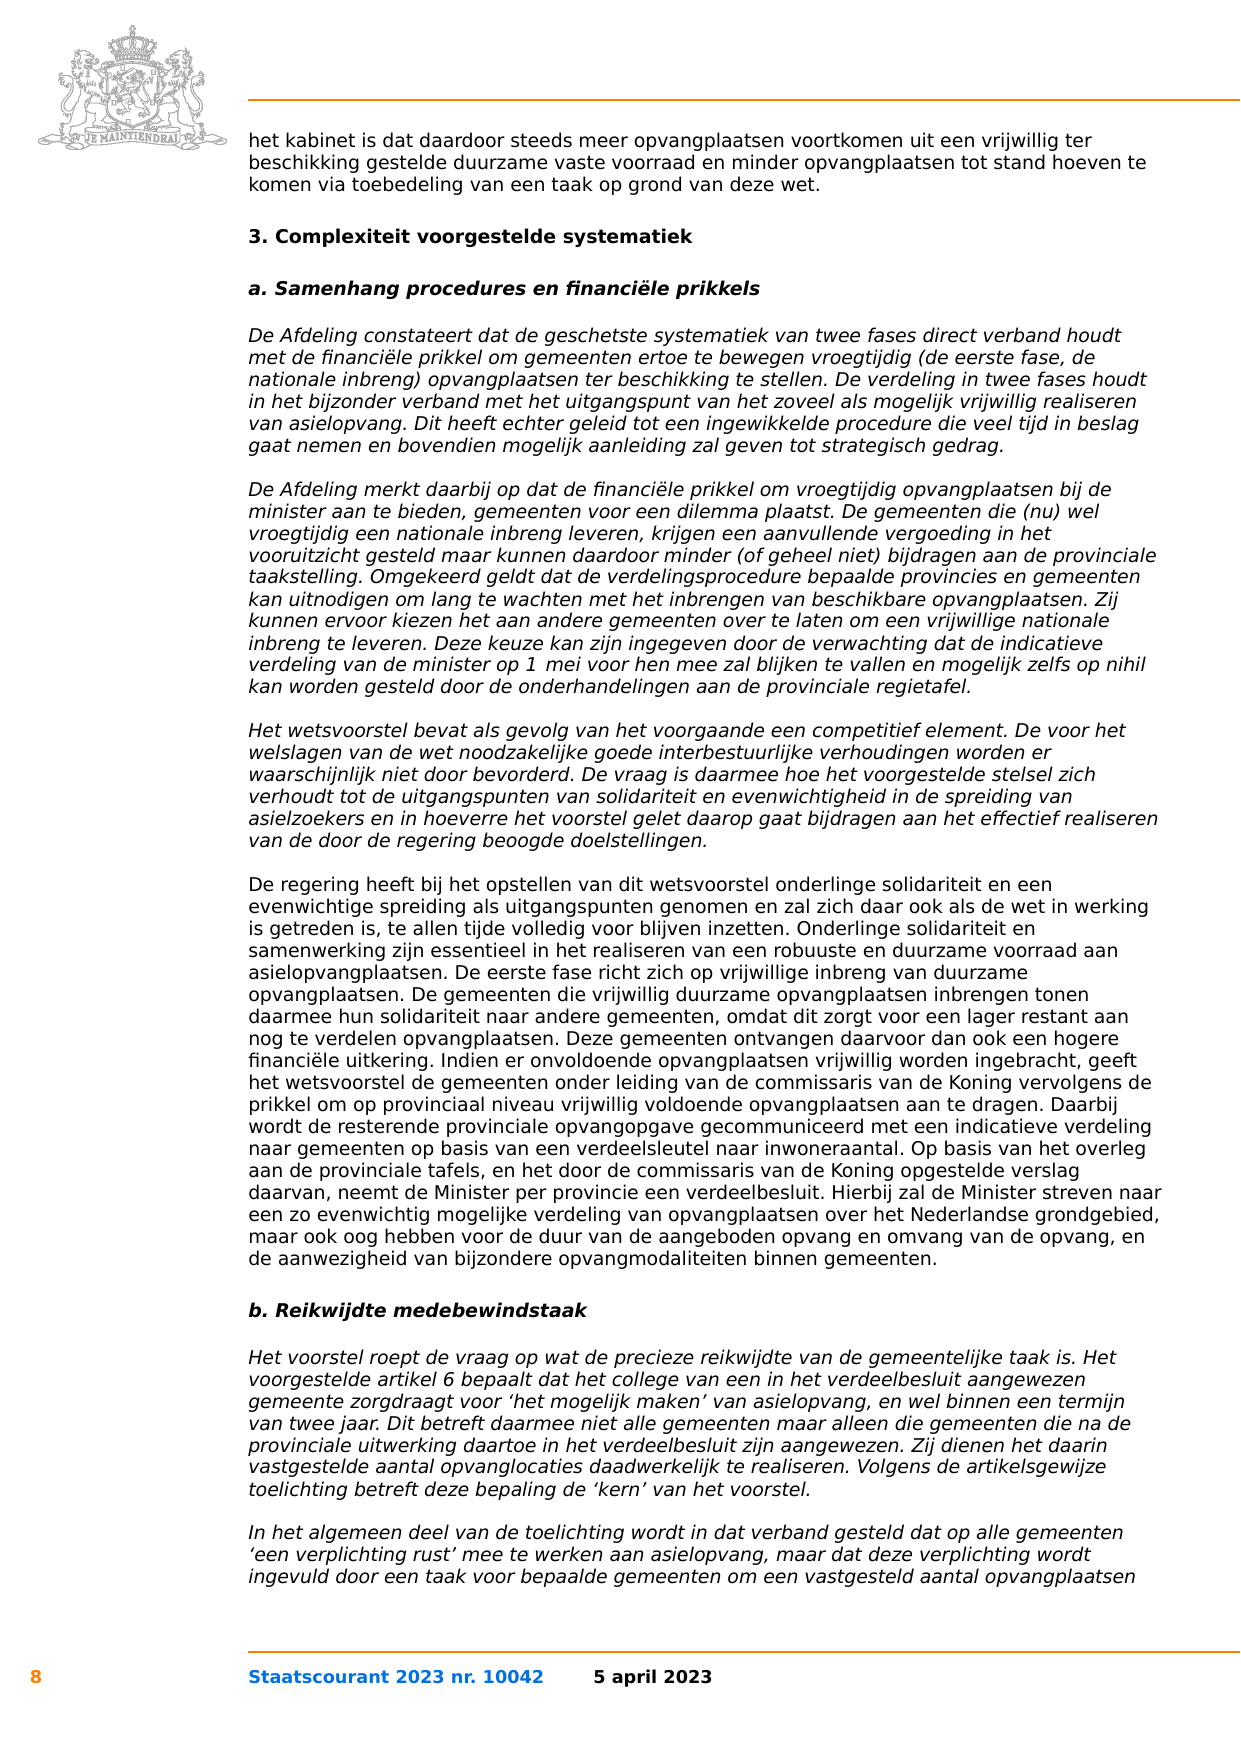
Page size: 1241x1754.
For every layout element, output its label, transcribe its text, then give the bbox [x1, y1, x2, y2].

text In het algemeen deel van de toelichting wordt in dat verband gesteld dat op alle gemeenten ‘een verplichting rust’ mee te werken aan asielopvang, maar dat deze verplichting wordt ingevuld door een taak voor bepaalde gemeenten om een vastgesteld aantal opvangplaatsen [248, 1522, 1163, 1588]
text De Afdeling constateert dat de geschetste systematiek van twee fases direct verband houdt met de financiële prikkel om gemeenten ertoe te bewegen vroegtijdig (de eerste fase, de nationale inbreng) opvangplaatsen ter beschikking te stellen. De verdeling in twee fases houdt in het bijzonder verband met het uitgangspunt van het zoveel als mogelijk vrijwillig realiseren van asielopvang. Dit heeft echter geleid tot een ingewikkelde procedure die veel tijd in beslag gaat nemen en bovendien mogelijk aanleiding zal geven tot strategisch gedrag. [248, 325, 1163, 457]
text Het wetsvoorstel bevat als gevolg van het voorgaande een competitief element. De voor het welslagen van de wet noodzakelijke goede interbestuurlijke verhoudingen worden er waarschijnlijk niet door bevorderd. De vraag is daarmee hoe het voorgestelde stelsel zich verhoudt tot de uitgangspunten van solidariteit en evenwichtigheid in de spreiding van asielzoekers en in hoeverre het voorstel gelet daarop gaat bijdragen aan het effectief realiseren van de door de regering beoogde doelstellingen. [248, 720, 1163, 852]
subtitle a. Samenhang procedures en financiële prikkels [248, 278, 1163, 300]
text De regering heeft bij het opstellen van dit wetsvoorstel onderlinge solidariteit en een evenwichtige spreiding als uitgangspunten genomen en zal zich daar ook als de wet in werking is getreden is, te allen tijde volledig voor blijven inzetten. Onderlinge solidariteit en samenwerking zijn essentieel in het realiseren van een robuuste en duurzame voorraad aan asielopvangplaatsen. De eerste fase richt zich op vrijwillige inbreng van duurzame opvangplaatsen. De gemeenten die vrijwillig duurzame opvangplaatsen inbrengen tonen daarmee hun solidariteit naar andere gemeenten, omdat dit zorgt voor een lager restant aan nog te verdelen opvangplaatsen. Deze gemeenten ontvangen daarvoor dan ook een hogere financiële uitkering. Indien er onvoldoende opvangplaatsen vrijwillig worden ingebracht, geeft het wetsvoorstel de gemeenten onder leiding van de commissaris van de Koning vervolgens de prikkel om op provinciaal niveau vrijwillig voldoende opvangplaatsen aan te dragen. Daarbij wordt de resterende provinciale opvangopgave gecommuniceerd met een indicatieve verdeling naar gemeenten op basis van een verdeelsleutel naar inwoneraantal. Op basis van het overleg aan de provinciale tafels, en het door de commissaris van de Koning opgestelde verslag daarvan, neemt de Minister per provincie een verdeelbesluit. Hierbij zal de Minister streven naar een zo evenwichtig mogelijke verdeling van opvangplaatsen over het Nederlandse grondgebied, maar ook oog hebben voor de duur van de aangeboden opvang en omvang van de opvang, en de aanwezigheid van bijzondere opvangmodaliteiten binnen gemeenten. [248, 874, 1163, 1269]
picture [38, 25, 227, 150]
subtitle b. Reikwijdte medebewindstaak [248, 1299, 1163, 1322]
text Het voorstel roept de vraag op wat de precieze reikwijdte van de gemeentelijke taak is. Het voorgestelde artikel 6 bepaalt dat het college van een in het verdeelbesluit aangewezen gemeente zorgdraagt voor ‘het mogelijk maken’ van asielopvang, en wel binnen een termijn van twee jaar. Dit betreft daarmee niet alle gemeenten maar alleen die gemeenten die na de provinciale uitwerking daartoe in het verdeelbesluit zijn aangewezen. Zij dienen het daarin vastgestelde aantal opvanglocaties daadwerkelijk te realiseren. Volgens de artikelsgewijze toelichting betreft deze bepaling de ‘kern’ van het voorstel. [248, 1347, 1163, 1500]
text De Afdeling merkt daarbij op dat de financiële prikkel om vroegtijdig opvangplaatsen bij de minister aan te bieden, gemeenten voor een dilemma plaatst. De gemeenten die (nu) wel vroegtijdig een nationale inbreng leveren, krijgen een aanvullende vergoeding in het vooruitzicht gesteld maar kunnen daardoor minder (of geheel niet) bijdragen aan de provinciale taakstelling. Omgekeerd geldt dat de verdelingsprocedure bepaalde provincies en gemeenten kan uitnodigen om lang te wachten met het inbrengen van beschikbare opvangplaatsen. Zij kunnen ervoor kiezen het aan andere gemeenten over te laten om een vrijwillige nationale inbreng te leveren. Deze keuze kan zijn ingegeven door de verwachting dat de indicatieve verdeling van de minister op 1 mei voor hen mee zal blijken te vallen en mogelijk zelfs op nihil kan worden gesteld door de onderhandelingen aan de provinciale regietafel. [248, 478, 1163, 698]
text het kabinet is dat daardoor steeds meer opvangplaatsen voortkomen uit een vrijwillig ter beschikking gestelde duurzame vaste voorraad en minder opvangplaatsen tot stand hoeven te komen via toebedeling van een taak op grond van deze wet. [248, 130, 1163, 196]
subtitle 3. Complexiteit voorgestelde systematiek [248, 226, 1163, 248]
